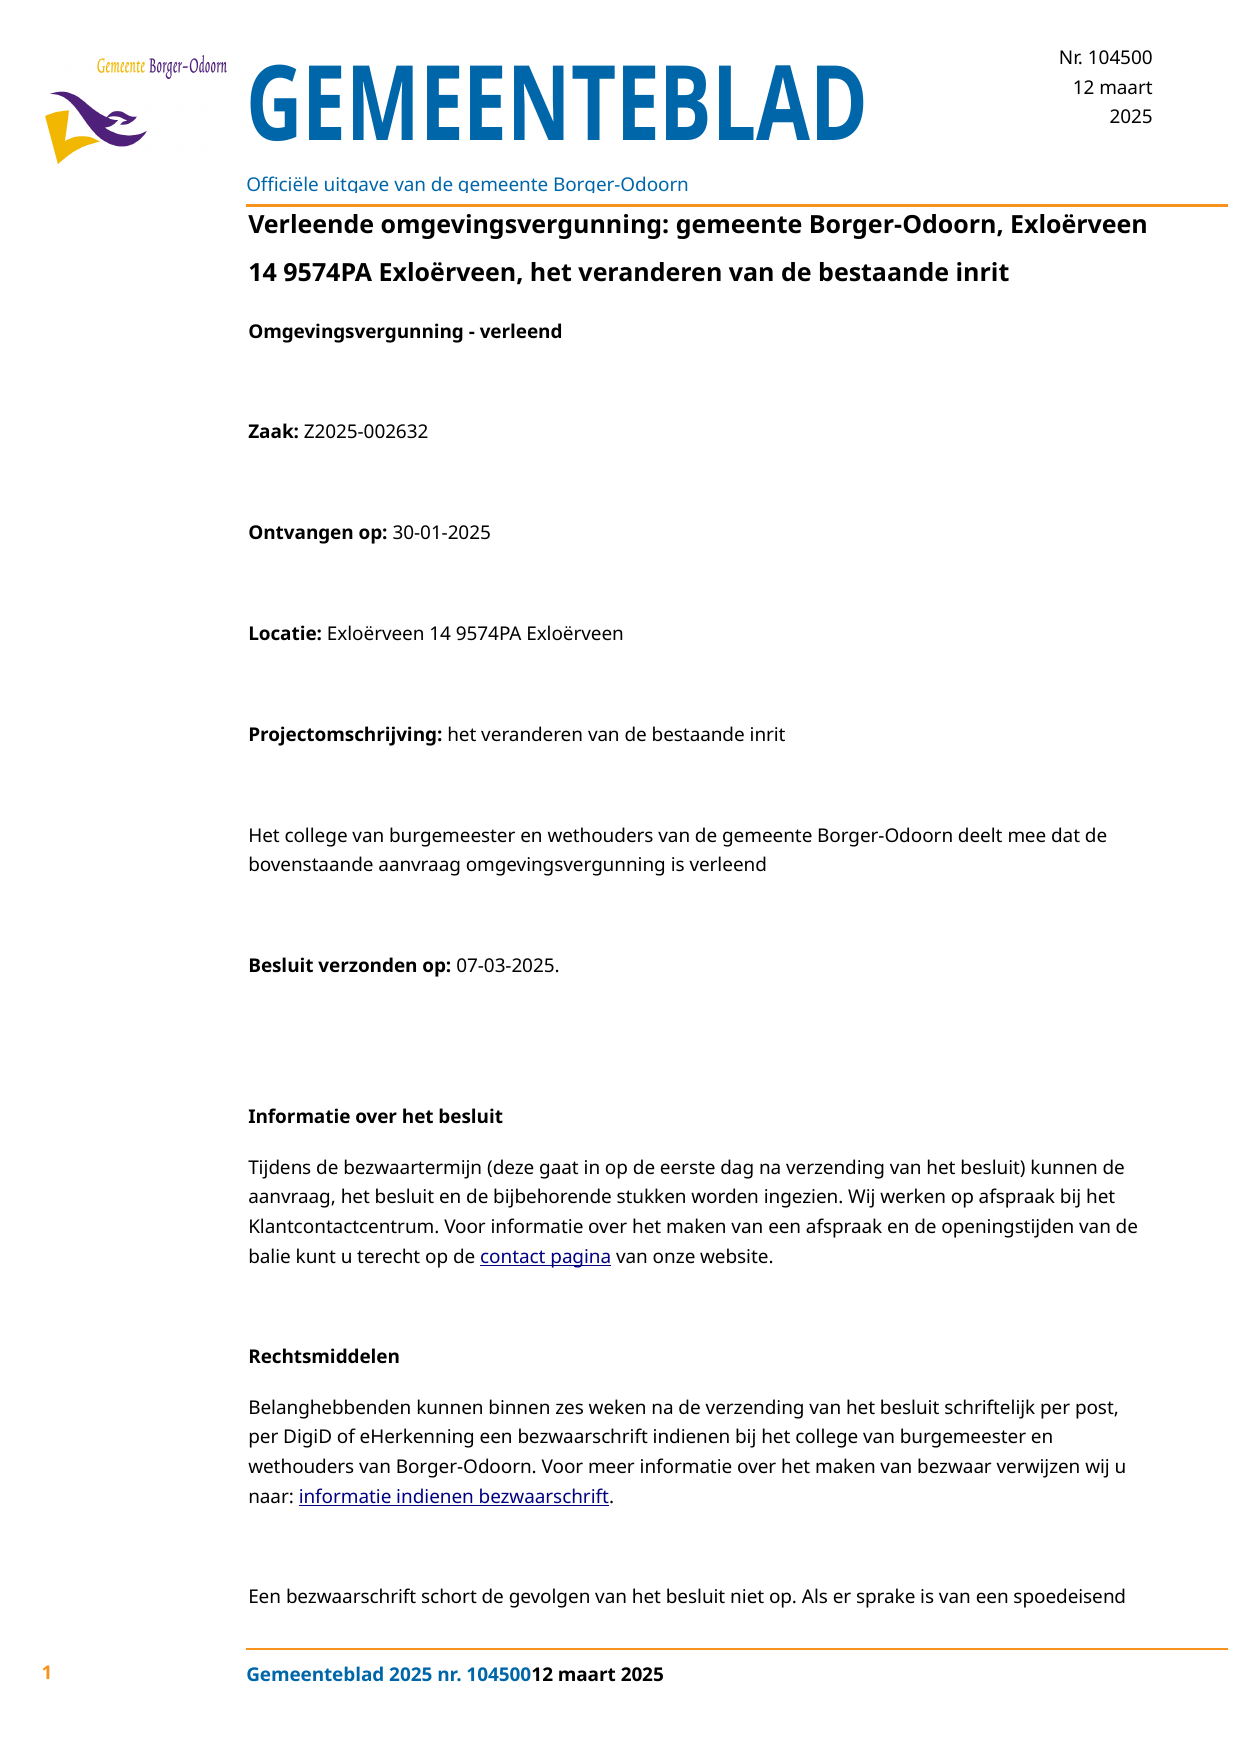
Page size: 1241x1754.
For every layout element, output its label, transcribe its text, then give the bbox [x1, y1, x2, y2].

text Een bezwaarschrift schort de gevolgen van het besluit niet op. Als er sprake is van een spoedeisend [248, 1584, 1152, 1609]
text Tijdens de bezwaartermijn (deze gaat in op de eerste dag na verzending van het besluit) kunnen de aanvraag, het besluit en de bijbehorende stukken worden ingezien. Wij werken op afspraak bij het Klantcontactcentrum. Voor informatie over het maken van een afspraak en de openingstijden van de balie kunt u terecht op de contact pagina van onze website. [248, 1154, 1152, 1269]
text Informatie over het besluit [248, 1104, 1152, 1129]
text Verleende omgevingsvergunning: gemeente Borger-Odoorn, Exloërveen 14 9574PA Exloërveen, het veranderen van de bestaande inrit [248, 207, 1152, 288]
text Locatie: Exloërveen 14 9574PA Exloërveen [248, 620, 1152, 646]
text Omgevingsvergunning - verleend [248, 318, 1152, 344]
text Rechtsmiddelen [248, 1344, 1152, 1369]
text Zaak: Z2025-002632 [248, 419, 1152, 444]
text Belanghebbenden kunnen binnen zes weken na de verzending van het besluit schriftelijk per post, per DigiD of eHerkenning een bezwaarschrift indienen bij het college van burgemeester en wethouders van Borger-Odoorn. Voor meer informatie over het maken van bezwaar verwijzen wij u naar: informatie indienen bezwaarschrift. [248, 1394, 1152, 1509]
picture [41, 47, 231, 172]
text Ontvangen op: 30-01-2025 [248, 519, 1152, 545]
text Het college van burgemeester en wethouders van de gemeente Borger-Odoorn deelt mee dat de bovenstaande aanvraag omgevingsvergunning is verleend [248, 822, 1152, 877]
text Besluit verzonden op: 07-03-2025. [248, 952, 1152, 978]
text Projectomschrijving: het veranderen van de bestaande inrit [248, 721, 1152, 747]
